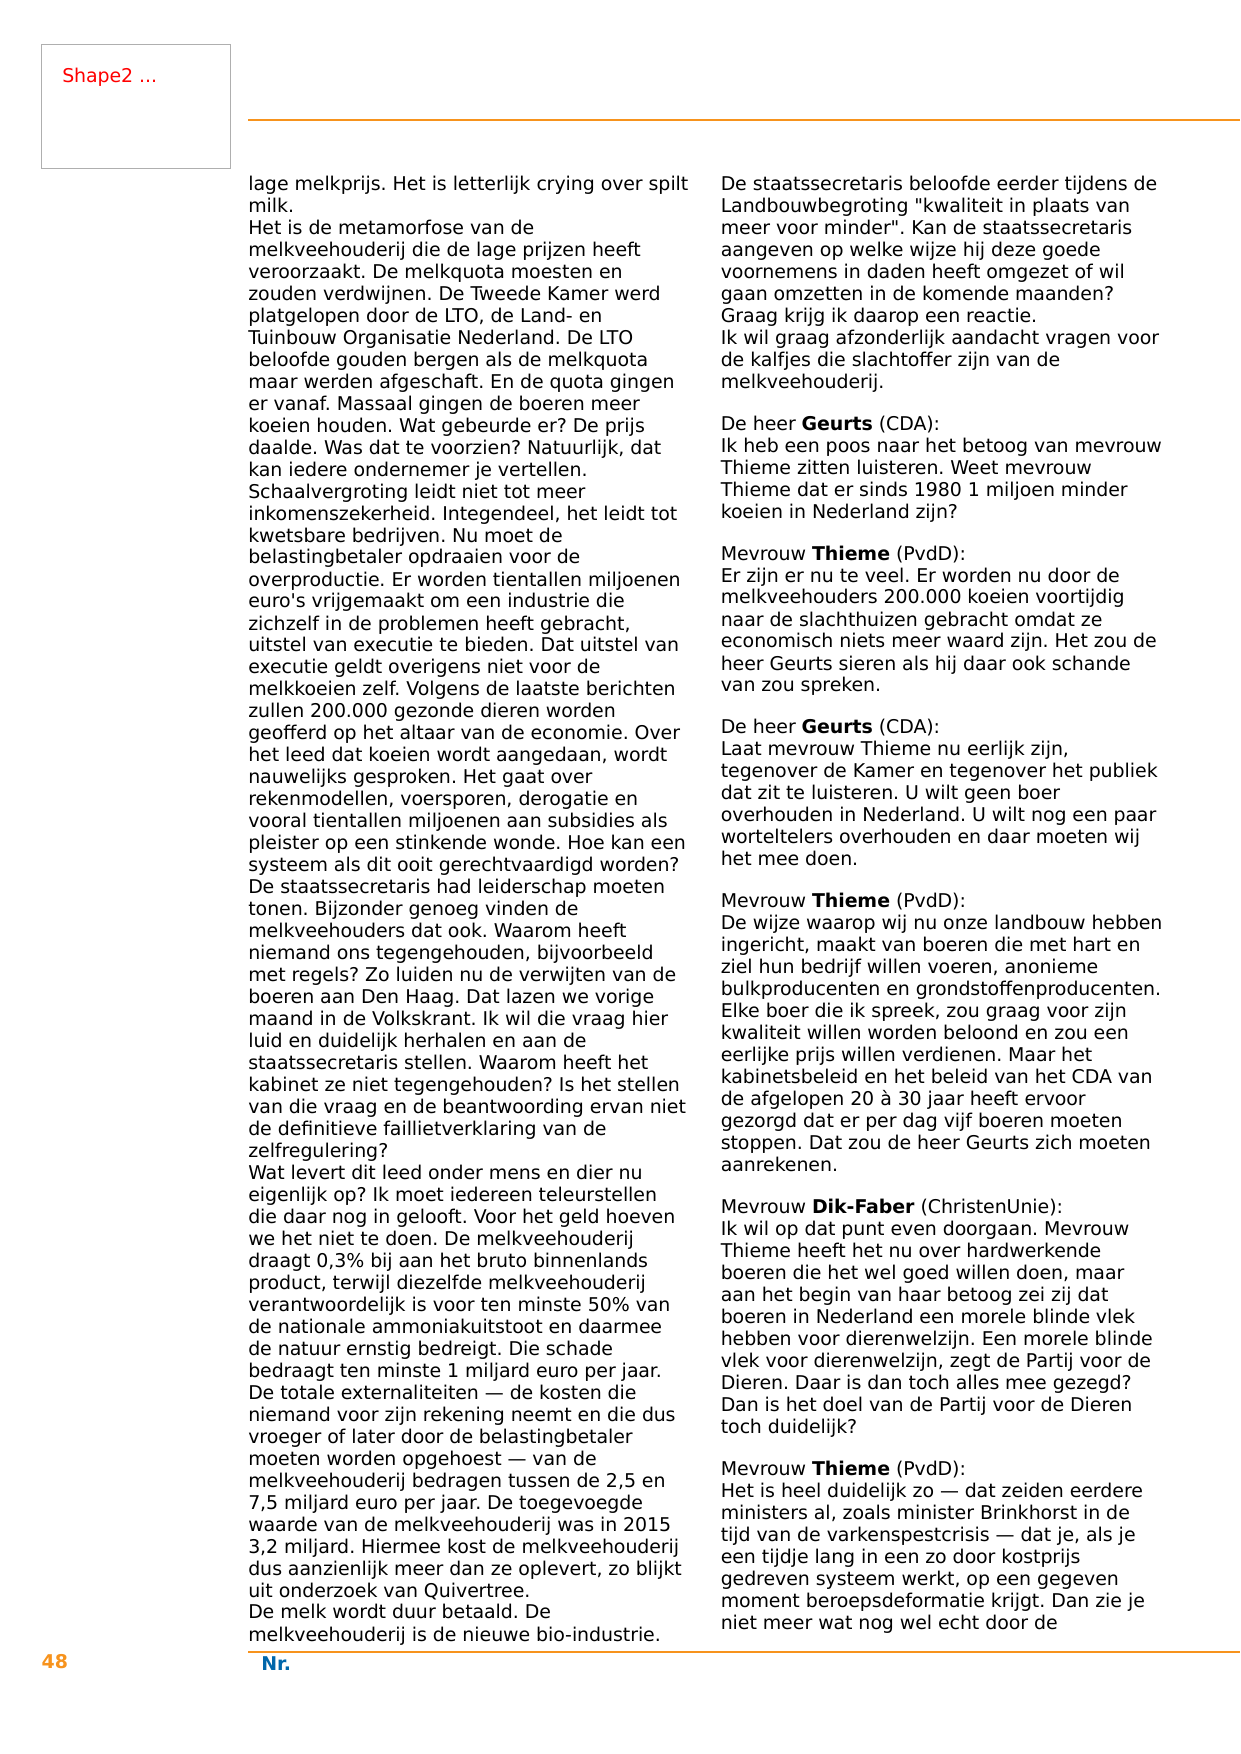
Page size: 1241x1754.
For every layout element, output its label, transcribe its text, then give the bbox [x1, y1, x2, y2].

text De heer Geurts (CDA): [721, 413, 1163, 434]
text De staatssecretaris beloofde eerder tijdens de Landbouwbegroting "kwaliteit in plaats van meer voor minder". Kan de staatssecretaris aangeven op welke wijze hij deze goede voornemens in daden heeft omgezet of wil gaan omzetten in de komende maanden? Graag krijg ik daarop een reactie. [721, 173, 1163, 327]
text De staatssecretaris had leiderschap moeten tonen. Bijzonder genoeg vinden de melkveehouders dat ook. Waarom heeft niemand ons tegengehouden, bijvoorbeeld met regels? Zo luiden nu de verwijten van de boeren aan Den Haag. Dat lazen we vorige maand in de Volkskrant. Ik wil die vraag hier luid en duidelijk herhalen en aan de staatssecretaris stellen. Waarom heeft het kabinet ze niet tegengehouden? Is het stellen van die vraag en de beantwoording ervan niet de definitieve faillietverklaring van de zelfregulering? [248, 876, 691, 1162]
text Mevrouw Thieme (PvdD): [721, 1458, 1163, 1480]
text De wijze waarop wij nu onze landbouw hebben ingericht, maakt van boeren die met hart en ziel hun bedrijf willen voeren, anonieme bulkproducenten en grondstoffenproducenten. Elke boer die ik spreek, zou graag voor zijn kwaliteit willen worden beloond en zou een eerlijke prijs willen verdienen. Maar het kabinetsbeleid en het beleid van het CDA van de afgelopen 20 à 30 jaar heeft ervoor gezorgd dat er per dag vijf boeren moeten stoppen. Dat zou de heer Geurts zich moeten aanrekenen. [721, 912, 1163, 1176]
text Wat levert dit leed onder mens en dier nu eigenlijk op? Ik moet iedereen teleurstellen die daar nog in gelooft. Voor het geld hoeven we het niet te doen. De melkveehouderij draagt 0,3% bij aan het bruto binnenlands product, terwijl diezelfde melkveehouderij verantwoordelijk is voor ten minste 50% van de nationale ammoniakuitstoot en daarmee de natuur ernstig bedreigt. Die schade bedraagt ten minste 1 miljard euro per jaar. De totale externaliteiten — de kosten die niemand voor zijn rekening neemt en die dus vroeger of later door de belastingbetaler moeten worden opgehoest — van de melkveehouderij bedragen tussen de 2,5 en 7,5 miljard euro per jaar. De toegevoegde waarde van de melkveehouderij was in 2015 3,2 miljard. Hiermee kost de melkveehouderij dus aanzienlijk meer dan ze oplevert, zo blijkt uit onderzoek van Quivertree. [248, 1162, 691, 1601]
text Mevrouw Dik-Faber (ChristenUnie): [721, 1196, 1163, 1218]
text Ik wil graag afzonderlijk aandacht vragen voor de kalfjes die slachtoffer zijn van de melkveehouderij. [721, 327, 1163, 393]
text Ik heb een poos naar het betoog van mevrouw Thieme zitten luisteren. Weet mevrouw Thieme dat er sinds 1980 1 miljoen minder koeien in Nederland zijn? [721, 434, 1163, 522]
text De heer Geurts (CDA): [721, 716, 1163, 738]
text De melk wordt duur betaald. De melkveehouderij is de nieuwe bio-industrie. [248, 1601, 691, 1645]
text Mevrouw Thieme (PvdD): [721, 890, 1163, 912]
text Er zijn er nu te veel. Er worden nu door de melkveehouders 200.000 koeien voortijdig naar de slachthuizen gebracht omdat ze economisch niets meer waard zijn. Het zou de heer Geurts sieren als hij daar ook schande van zou spreken. [721, 564, 1163, 696]
text Ik wil op dat punt even doorgaan. Mevrouw Thieme heeft het nu over hardwerkende boeren die het wel goed willen doen, maar aan het begin van haar betoog zei zij dat boeren in Nederland een morele blinde vlek hebben voor dierenwelzijn. Een morele blinde vlek voor dierenwelzijn, zegt de Partij voor de Dieren. Daar is dan toch alles mee gezegd? Dan is het doel van de Partij voor de Dieren toch duidelijk? [721, 1218, 1163, 1438]
text lage melkprijs. Het is letterlijk crying over spilt milk. [248, 173, 691, 217]
text Het is heel duidelijk zo — dat zeiden eerdere ministers al, zoals minister Brinkhorst in de tijd van de varkenspestcrisis — dat je, als je een tijdje lang in een zo door kostprijs gedreven systeem werkt, op een gegeven moment beroepsdeformatie krijgt. Dan zie je niet meer wat nog wel echt door de [721, 1480, 1163, 1633]
text Mevrouw Thieme (PvdD): [721, 542, 1163, 564]
text Laat mevrouw Thieme nu eerlijk zijn, tegenover de Kamer en tegenover het publiek dat zit te luisteren. U wilt geen boer overhouden in Nederland. U wilt nog een paar worteltelers overhouden en daar moeten wij het mee doen. [721, 738, 1163, 870]
text Het is de metamorfose van de melkveehouderij die de lage prijzen heeft veroorzaakt. De melkquota moesten en zouden verdwijnen. De Tweede Kamer werd platgelopen door de LTO, de Land- en Tuinbouw Organisatie Nederland. De LTO beloofde gouden bergen als de melkquota maar werden afgeschaft. En de quota gingen er vanaf. Massaal gingen de boeren meer koeien houden. Wat gebeurde er? De prijs daalde. Was dat te voorzien? Natuurlijk, dat kan iedere ondernemer je vertellen. Schaalvergroting leidt niet tot meer inkomenszekerheid. Integendeel, het leidt tot kwetsbare bedrijven. Nu moet de belastingbetaler opdraaien voor de overproductie. Er worden tientallen miljoenen euro's vrijgemaakt om een industrie die zichzelf in de problemen heeft gebracht, uitstel van executie te bieden. Dat uitstel van executie geldt overigens niet voor de melkkoeien zelf. Volgens de laatste berichten zullen 200.000 gezonde dieren worden geofferd op het altaar van de economie. Over het leed dat koeien wordt aangedaan, wordt nauwelijks gesproken. Het gaat over rekenmodellen, voersporen, derogatie en vooral tientallen miljoenen aan subsidies als pleister op een stinkende wonde. Hoe kan een systeem als dit ooit gerechtvaardigd worden? [248, 217, 691, 876]
